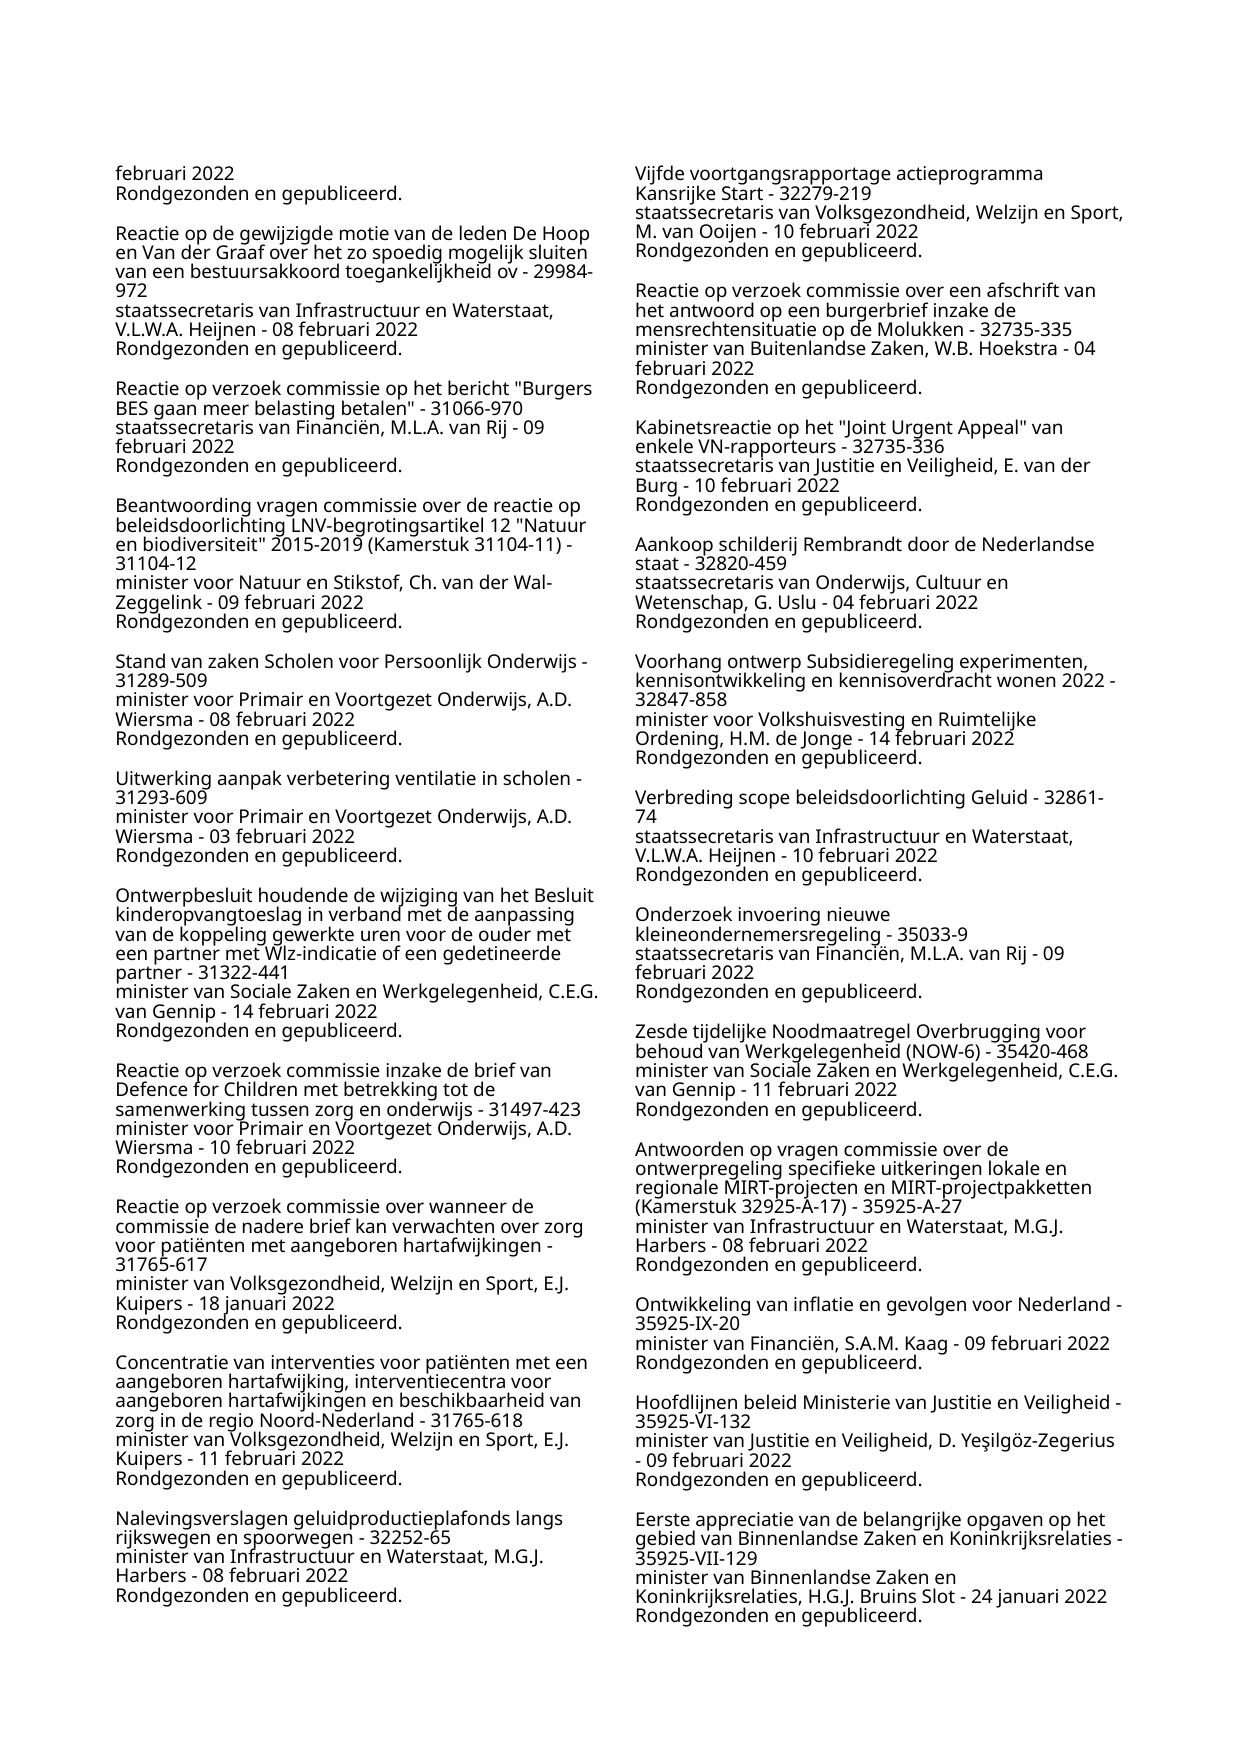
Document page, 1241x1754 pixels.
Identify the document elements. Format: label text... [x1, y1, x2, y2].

text minister van Binnenlandse Zaken en Koninkrijksrelaties, H.G.J. Bruins Slot - 24 januari 2022 [635, 1569, 1125, 1607]
text Ontwerpbesluit houdende de wijziging van het Besluit kinderopvangtoeslag in verband met de aanpassing van de koppeling gewerkte uren voor de ouder met een partner met Wlz-indicatie of een gedetineerde partner - 31322-441 [115, 887, 605, 983]
text staatssecretaris van Onderwijs, Cultuur en Wetenschap, G. Uslu - 04 februari 2022 [635, 574, 1125, 613]
text Rondgezonden en gepubliceerd. [115, 1022, 605, 1041]
text Rondgezonden en gepubliceerd. [635, 613, 1125, 632]
text minister voor Primair en Voortgezet Onderwijs, A.D. Wiersma - 08 februari 2022 [115, 691, 605, 730]
text Reactie op de gewijzigde motie van de leden De Hoop en Van der Graaf over het zo spoedig mogelijk sluiten van een bestuursakkoord toegankelijkheid ov - 29984-972 [115, 224, 605, 302]
text staatssecretaris van Infrastructuur en Waterstaat, V.L.W.A. Heijnen - 10 februari 2022 [635, 828, 1125, 866]
text staatssecretaris van Volksgezondheid, Welzijn en Sport, M. van Ooijen - 10 februari 2022 [635, 204, 1125, 242]
text staatssecretaris van Justitie en Veiligheid, E. van der Burg - 10 februari 2022 [635, 457, 1125, 496]
text Zesde tijdelijke Noodmaatregel Overbrugging voor behoud van Werkgelegenheid (NOW-6) - 35420-468 [635, 1023, 1125, 1062]
text minister voor Natuur en Stikstof, Ch. van der Wal-Zeggelink - 09 februari 2022 [115, 574, 605, 613]
text Rondgezonden en gepubliceerd. [635, 983, 1125, 1003]
text Hoofdlijnen beleid Ministerie van Justitie en Veiligheid - 35925-VI-132 [635, 1394, 1125, 1432]
text Rondgezonden en gepubliceerd. [635, 866, 1125, 886]
text staatssecretaris van Financiën, M.L.A. van Rij - 09 februari 2022 [635, 945, 1125, 983]
text Rondgezonden en gepubliceerd. [635, 1471, 1125, 1490]
text Rondgezonden en gepubliceerd. [635, 1607, 1125, 1627]
text Aankoop schilderij Rembrandt door de Nederlandse staat - 32820-459 [635, 536, 1125, 574]
text Rondgezonden en gepubliceerd. [115, 1158, 605, 1178]
text minister voor Primair en Voortgezet Onderwijs, A.D. Wiersma - 03 februari 2022 [115, 808, 605, 847]
text Stand van zaken Scholen voor Persoonlijk Onderwijs - 31289-509 [115, 653, 605, 691]
text februari 2022 [115, 165, 605, 184]
text minister van Buitenlandse Zaken, W.B. Hoekstra - 04 februari 2022 [635, 340, 1125, 379]
text Rondgezonden en gepubliceerd. [115, 340, 605, 359]
text Rondgezonden en gepubliceerd. [635, 379, 1125, 398]
text minister van Volksgezondheid, Welzijn en Sport, E.J. Kuipers - 18 januari 2022 [115, 1275, 605, 1314]
text Rondgezonden en gepubliceerd. [115, 613, 605, 632]
text Antwoorden op vragen commissie over de ontwerpregeling specifieke uitkeringen lokale en regionale MIRT-projecten en MIRT-projectpakketten (Kamerstuk 32925-A-17) - 35925-A-27 [635, 1141, 1125, 1218]
text Rondgezonden en gepubliceerd. [635, 496, 1125, 515]
text Reactie op verzoek commissie op het bericht "Burgers BES gaan meer belasting betalen" - 31066-970 [115, 380, 605, 419]
text Vijfde voortgangsrapportage actieprogramma Kansrijke Start - 32279-219 [635, 165, 1125, 204]
text Eerste appreciatie van de belangrijke opgaven op het gebied van Binnenlandse Zaken en Koninkrijksrelaties - 35925-VII-129 [635, 1511, 1125, 1569]
text minister van Justitie en Veiligheid, D. Yeşilgöz-Zegerius - 09 februari 2022 [635, 1432, 1125, 1471]
text minister van Sociale Zaken en Werkgelegenheid, C.E.G. van Gennip - 14 februari 2022 [115, 983, 605, 1022]
text minister van Infrastructuur en Waterstaat, M.G.J. Harbers - 08 februari 2022 [635, 1218, 1125, 1256]
text Nalevingsverslagen geluidproductieplafonds langs rijkswegen en spoorwegen - 32252-65 [115, 1509, 605, 1548]
text staatssecretaris van Infrastructuur en Waterstaat, V.L.W.A. Heijnen - 08 februari 2022 [115, 302, 605, 340]
text Uitwerking aanpak verbetering ventilatie in scholen - 31293-609 [115, 770, 605, 808]
text Rondgezonden en gepubliceerd. [115, 184, 605, 204]
text minister voor Volkshuisvesting en Ruimtelijke Ordening, H.M. de Jonge - 14 februari 2022 [635, 711, 1125, 749]
text Reactie op verzoek commissie inzake de brief van Defence for Children met betrekking tot de samenwerking tussen zorg en onderwijs - 31497-423 [115, 1062, 605, 1120]
text Beantwoording vragen commissie over de reactie op beleidsdoorlichting LNV-begrotingsartikel 12 "Natuur en biodiversiteit" 2015-2019 (Kamerstuk 31104-11) - 31104-12 [115, 497, 605, 574]
text Verbreding scope beleidsdoorlichting Geluid - 32861-74 [635, 789, 1125, 828]
text minister van Volksgezondheid, Welzijn en Sport, E.J. Kuipers - 11 februari 2022 [115, 1431, 605, 1469]
text Rondgezonden en gepubliceerd. [635, 1354, 1125, 1373]
text Reactie op verzoek commissie over wanneer de commissie de nadere brief kan verwachten over zorg voor patiënten met aangeboren hartafwijkingen - 31765-617 [115, 1198, 605, 1275]
text Concentratie van interventies voor patiënten met een aangeboren hartafwijking, interventiecentra voor aangeboren hartafwijkingen en beschikbaarheid van zorg in de regio Noord-Nederland - 31765-618 [115, 1354, 605, 1431]
text Rondgezonden en gepubliceerd. [635, 242, 1125, 262]
text Kabinetsreactie op het "Joint Urgent Appeal" van enkele VN-rapporteurs - 32735-336 [635, 419, 1125, 457]
text Rondgezonden en gepubliceerd. [635, 1256, 1125, 1275]
text Rondgezonden en gepubliceerd. [115, 1314, 605, 1333]
text Rondgezonden en gepubliceerd. [115, 847, 605, 866]
text minister van Infrastructuur en Waterstaat, M.G.J. Harbers - 08 februari 2022 [115, 1548, 605, 1587]
text staatssecretaris van Financiën, M.L.A. van Rij - 09 februari 2022 [115, 419, 605, 457]
text Rondgezonden en gepubliceerd. [635, 749, 1125, 768]
text minister van Sociale Zaken en Werkgelegenheid, C.E.G. van Gennip - 11 februari 2022 [635, 1062, 1125, 1101]
text Onderzoek invoering nieuwe kleineondernemersregeling - 35033-9 [635, 906, 1125, 945]
text Voorhang ontwerp Subsidieregeling experimenten, kennisontwikkeling en kennisoverdracht wonen 2022 - 32847-858 [635, 653, 1125, 711]
text Ontwikkeling van inflatie en gevolgen voor Nederland - 35925-IX-20 [635, 1296, 1125, 1335]
text Rondgezonden en gepubliceerd. [115, 1587, 605, 1606]
text minister voor Primair en Voortgezet Onderwijs, A.D. Wiersma - 10 februari 2022 [115, 1120, 605, 1158]
text Rondgezonden en gepubliceerd. [115, 730, 605, 749]
text minister van Financiën, S.A.M. Kaag - 09 februari 2022 [635, 1335, 1125, 1354]
text Rondgezonden en gepubliceerd. [115, 457, 605, 477]
text Reactie op verzoek commissie over een afschrift van het antwoord op een burgerbrief inzake de mensrechtensituatie op de Molukken - 32735-335 [635, 282, 1125, 340]
text Rondgezonden en gepubliceerd. [635, 1101, 1125, 1120]
text Rondgezonden en gepubliceerd. [115, 1469, 605, 1489]
